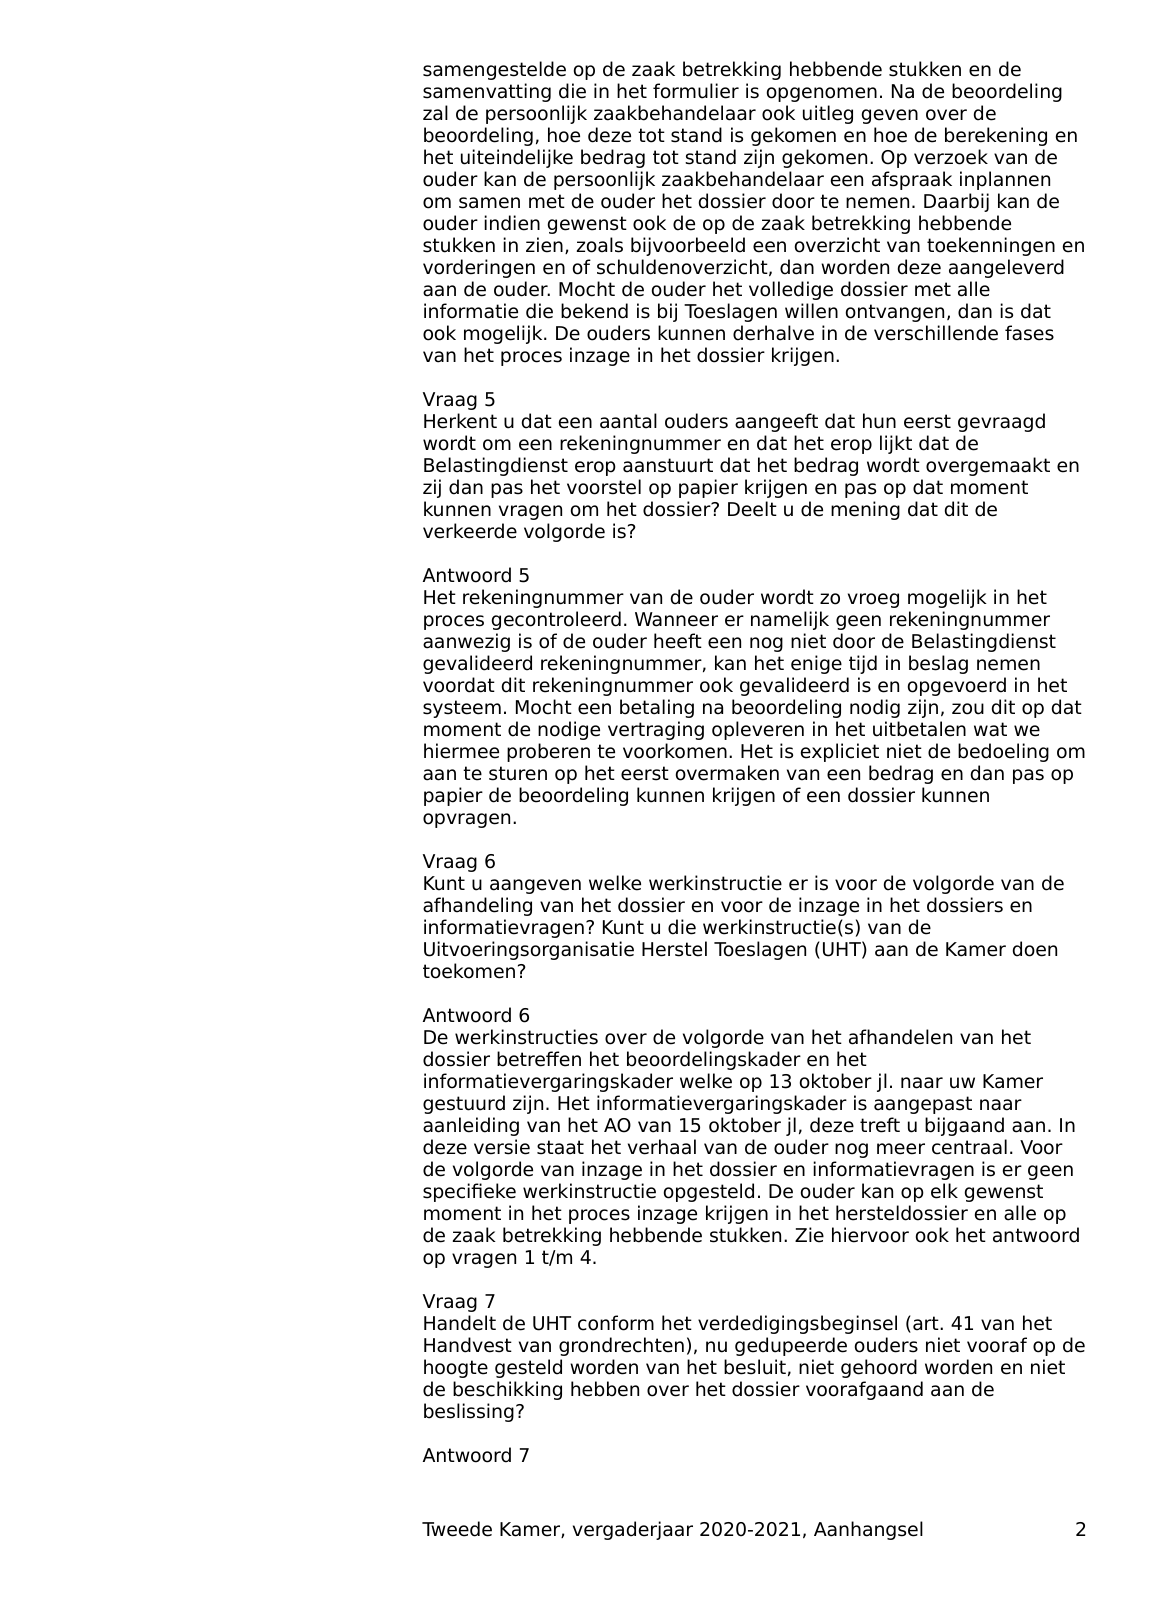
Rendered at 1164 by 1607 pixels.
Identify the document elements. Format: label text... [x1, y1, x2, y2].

text De werkinstructies over de volgorde van het afhandelen van het dossier betreffen het beoordelingskader en het informatievergaringskader welke op 13 oktober jl. naar uw Kamer gestuurd zijn. Het informatievergaringskader is aangepast naar aanleiding van het AO van 15 oktober jl, deze treft u bijgaand aan. In deze versie staat het verhaal van de ouder nog meer centraal. Voor de volgorde van inzage in het dossier en informatievragen is er geen specifieke werkinstructie opgesteld. De ouder kan op elk gewenst moment in het proces inzage krijgen in het hersteldossier en alle op de zaak betrekking hebbende stukken. Zie hiervoor ook het antwoord op vragen 1 t/m 4. [422, 1027, 1087, 1269]
text samengestelde op de zaak betrekking hebbende stukken en de samenvatting die in het formulier is opgenomen. Na de beoordeling zal de persoonlijk zaakbehandelaar ook uitleg geven over de beoordeling, hoe deze tot stand is gekomen en hoe de berekening en het uiteindelijke bedrag tot stand zijn gekomen. Op verzoek van de ouder kan de persoonlijk zaakbehandelaar een afspraak inplannen om samen met de ouder het dossier door te nemen. Daarbij kan de ouder indien gewenst ook de op de zaak betrekking hebbende stukken in zien, zoals bijvoorbeeld een overzicht van toekenningen en vorderingen en of schuldenoverzicht, dan worden deze aangeleverd aan de ouder. Mocht de ouder het volledige dossier met alle informatie die bekend is bij Toeslagen willen ontvangen, dan is dat ook mogelijk. De ouders kunnen derhalve in de verschillende fases van het proces inzage in het dossier krijgen. [422, 59, 1087, 367]
text Antwoord 5 [422, 565, 1087, 587]
text Vraag 7 [422, 1291, 1087, 1313]
text Herkent u dat een aantal ouders aangeeft dat hun eerst gevraagd wordt om een rekeningnummer en dat het erop lijkt dat de Belastingdienst erop aanstuurt dat het bedrag wordt overgemaakt en zij dan pas het voorstel op papier krijgen en pas op dat moment kunnen vragen om het dossier? Deelt u de mening dat dit de verkeerde volgorde is? [422, 411, 1087, 543]
text Antwoord 7 [422, 1445, 1087, 1467]
text Antwoord 6 [422, 1005, 1087, 1027]
text Het rekeningnummer van de ouder wordt zo vroeg mogelijk in het proces gecontroleerd. Wanneer er namelijk geen rekeningnummer aanwezig is of de ouder heeft een nog niet door de Belastingdienst gevalideerd rekeningnummer, kan het enige tijd in beslag nemen voordat dit rekeningnummer ook gevalideerd is en opgevoerd in het systeem. Mocht een betaling na beoordeling nodig zijn, zou dit op dat moment de nodige vertraging opleveren in het uitbetalen wat we hiermee proberen te voorkomen. Het is expliciet niet de bedoeling om aan te sturen op het eerst overmaken van een bedrag en dan pas op papier de beoordeling kunnen krijgen of een dossier kunnen opvragen. [422, 587, 1087, 829]
text Handelt de UHT conform het verdedigingsbeginsel (art. 41 van het Handvest van grondrechten), nu gedupeerde ouders niet vooraf op de hoogte gesteld worden van het besluit, niet gehoord worden en niet de beschikking hebben over het dossier voorafgaand aan de beslissing? [422, 1313, 1087, 1423]
text Vraag 5 [422, 389, 1087, 411]
text Kunt u aangeven welke werkinstructie er is voor de volgorde van de afhandeling van het dossier en voor de inzage in het dossiers en informatievragen? Kunt u die werkinstructie(s) van de Uitvoeringsorganisatie Herstel Toeslagen (UHT) aan de Kamer doen toekomen? [422, 873, 1087, 983]
text Vraag 6 [422, 851, 1087, 873]
